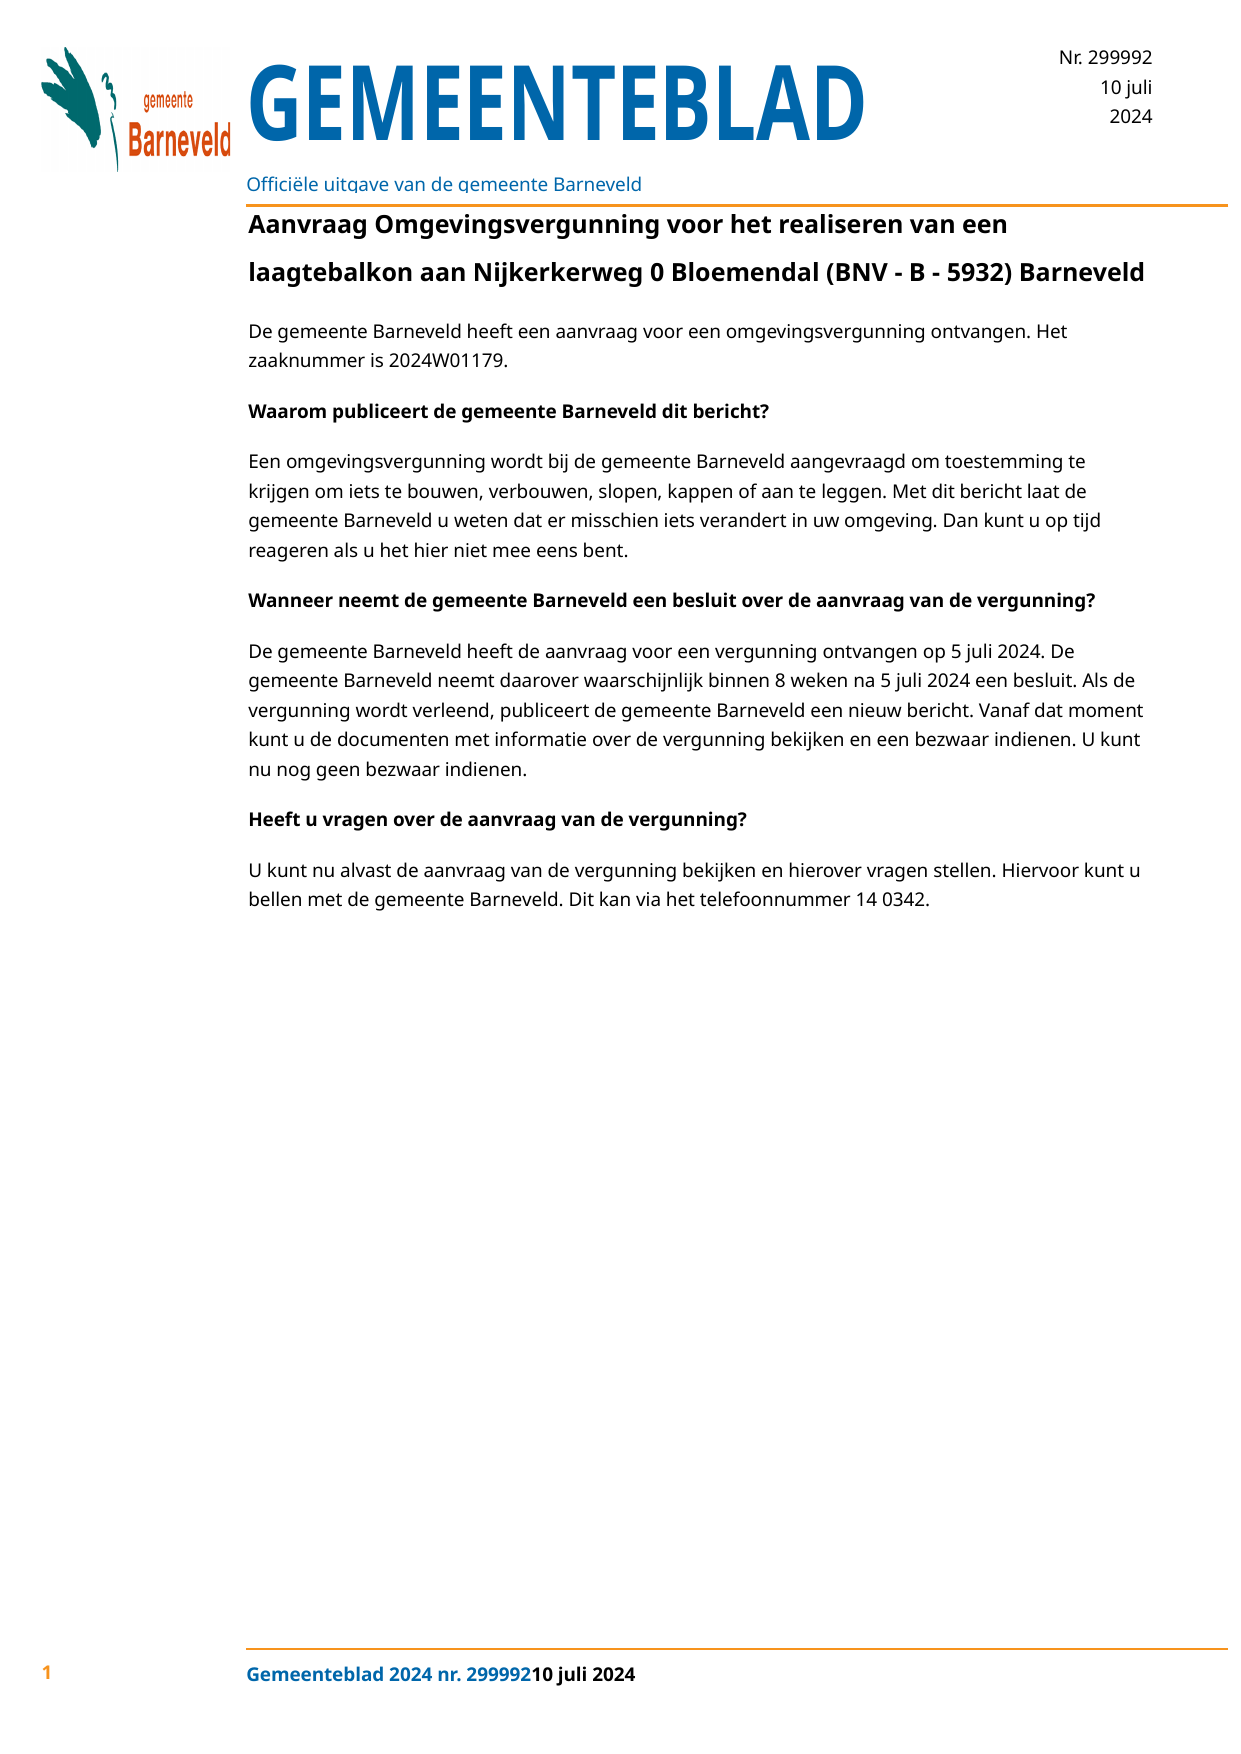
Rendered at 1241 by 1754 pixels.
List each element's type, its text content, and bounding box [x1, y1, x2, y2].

text Wanneer neemt de gemeente Barneveld een besluit over de aanvraag van de vergunning? [248, 587, 1152, 613]
text De gemeente Barneveld heeft de aanvraag voor een vergunning ontvangen op 5 juli 2024. De gemeente Barneveld neemt daarover waarschijnlijk binnen 8 weken na 5 juli 2024 een besluit. Als de vergunning wordt verleend, publiceert de gemeente Barneveld een nieuw bericht. Vanaf dat moment kunt u de documenten met informatie over de vergunning bekijken en een bezwaar indienen. U kunt nu nog geen bezwaar indienen. [248, 638, 1152, 782]
text Heeft u vragen over de aanvraag van de vergunning? [248, 807, 1152, 832]
picture [41, 47, 231, 172]
text Waarom publiceert de gemeente Barneveld dit bericht? [248, 398, 1152, 424]
text De gemeente Barneveld heeft een aanvraag voor een omgevingsvergunning ontvangen. Het zaaknummer is 2024W01179. [248, 318, 1152, 373]
text Aanvraag Omgevingsvergunning voor het realiseren van een laagtebalkon aan Nijkerkerweg 0 Bloemendal (BNV - B - 5932) Barneveld [248, 207, 1152, 288]
text U kunt nu alvast de aanvraag van de vergunning bekijken en hierover vragen stellen. Hiervoor kunt u bellen met de gemeente Barneveld. Dit kan via het telefoonnummer 14 0342. [248, 857, 1152, 912]
text Een omgevingsvergunning wordt bij de gemeente Barneveld aangevraagd om toestemming te krijgen om iets te bouwen, verbouwen, slopen, kappen of aan te leggen. Met dit bericht laat de gemeente Barneveld u weten dat er misschien iets verandert in uw omgeving. Dan kunt u op tijd reageren als u het hier niet mee eens bent. [248, 448, 1152, 563]
